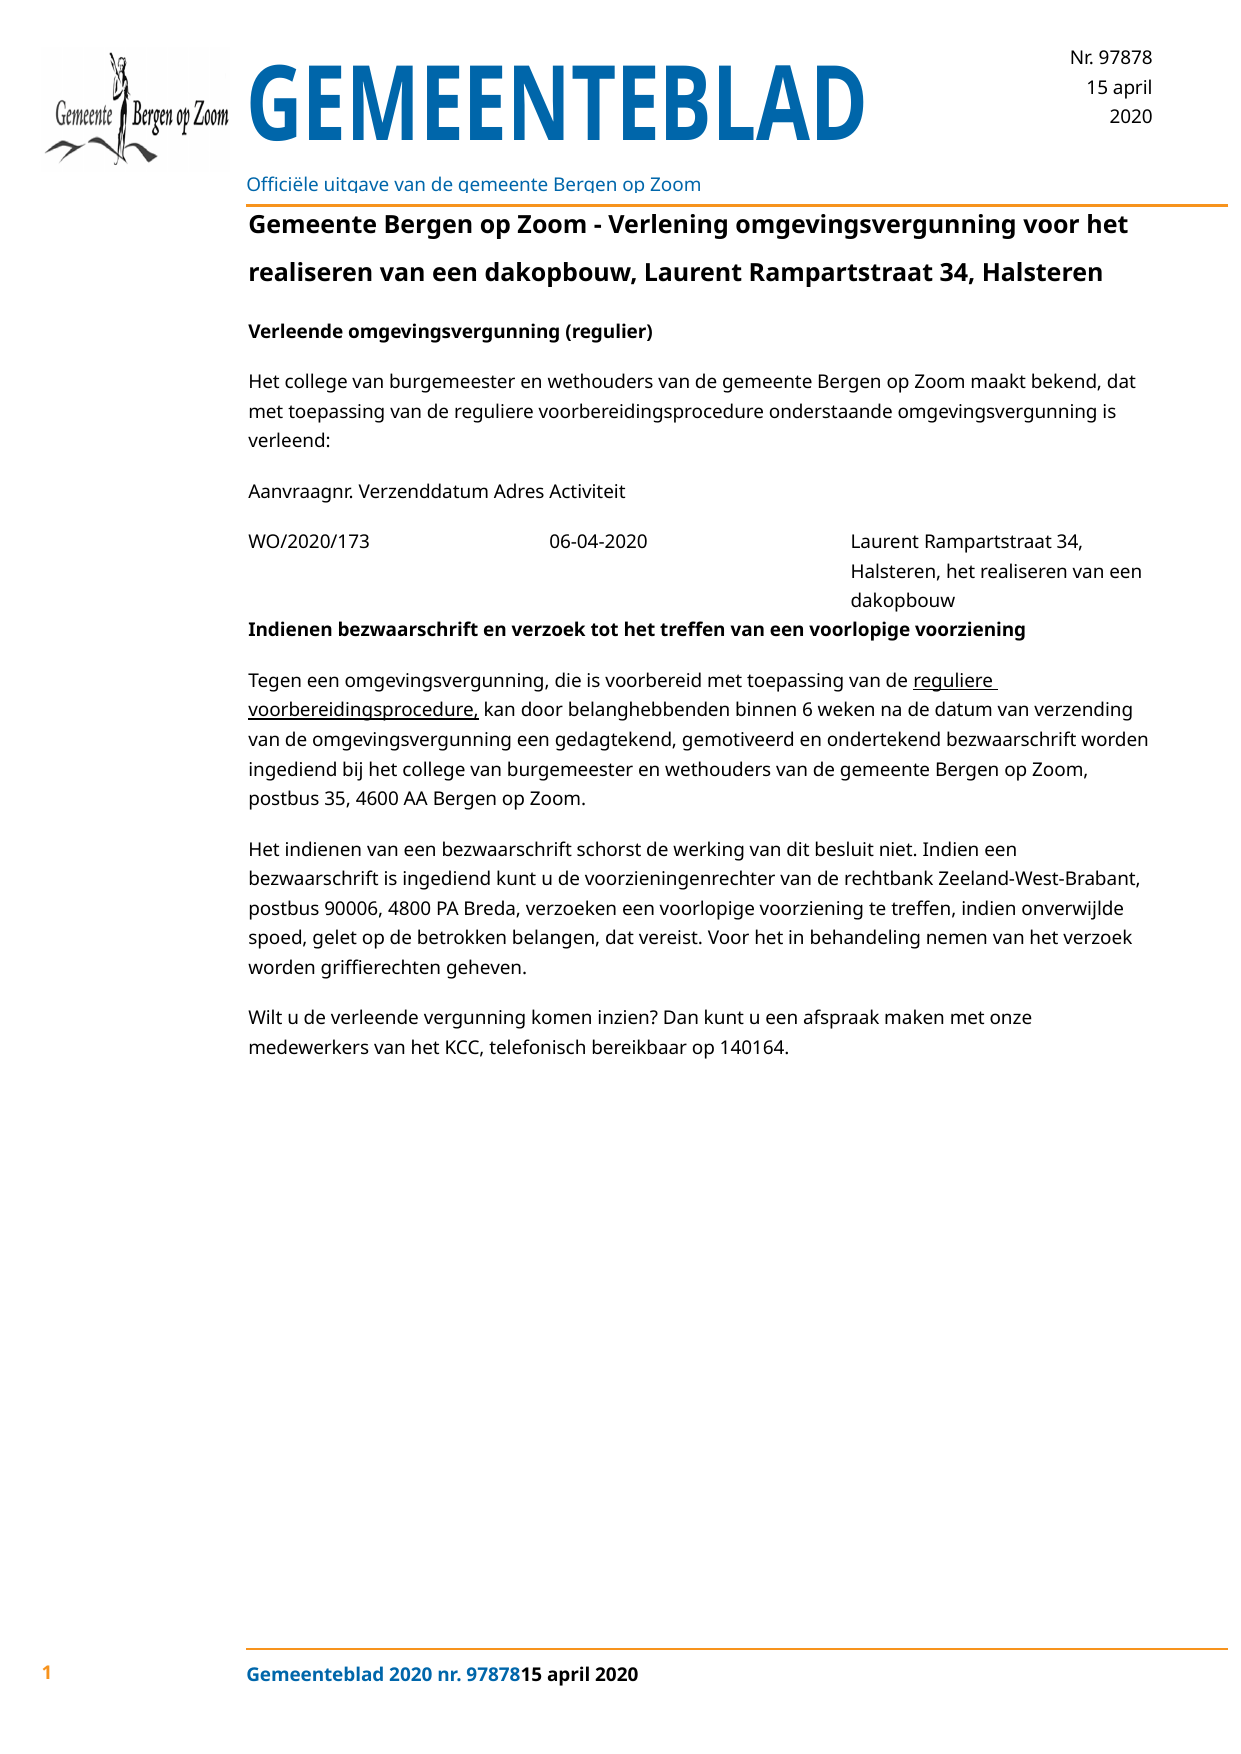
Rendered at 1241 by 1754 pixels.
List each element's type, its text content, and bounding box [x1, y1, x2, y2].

text Indienen bezwaarschrift en verzoek tot het treffen van een voorlopige voorziening [248, 617, 1152, 642]
text Het college van burgemeester en wethouders van de gemeente Bergen op Zoom maakt bekend, dat met toepassing van de reguliere voorbereidingsprocedure onderstaande omgevingsvergunning is verleend: [248, 368, 1152, 453]
picture [41, 47, 231, 172]
text Verleende omgevingsvergunning (regulier) [248, 318, 1152, 344]
text Aanvraagnr. Verzenddatum Adres Activiteit [248, 478, 1152, 504]
table_header Laurent Rampartstraat 34, Halsteren, het realiseren van een dakopbouw [850, 529, 1152, 613]
table_header WO/2020/173 [248, 529, 549, 613]
text Het indienen van een bezwaarschrift schorst de werking van dit besluit niet. Indien een bezwaarschrift is ingediend kunt u de voorzieningenrechter van de rechtbank Zeeland-West-Brabant, postbus 90006, 4800 PA Breda, verzoeken een voorlopige voorziening te treffen, indien onverwijlde spoed, gelet op de betrokken belangen, dat vereist. Voor het in behandeling nemen van het verzoek worden griffierechten geheven. [248, 836, 1152, 980]
text Tegen een omgevingsvergunning, die is voorbereid met toepassing van de reguliere voorbereidingsprocedure, kan door belanghebbenden binnen 6 weken na de datum van verzending van de omgevingsvergunning een gedagtekend, gemotiveerd en ondertekend bezwaarschrift worden ingediend bij het college van burgemeester en wethouders van de gemeente Bergen op Zoom, postbus 35, 4600 AA Bergen op Zoom. [248, 667, 1152, 811]
text Wilt u de verleende vergunning komen inzien? Dan kunt u een afspraak maken met onze medewerkers van het KCC, telefonisch bereikbaar op 140164. [248, 1004, 1152, 1060]
table_header 06-04-2020 [549, 529, 850, 613]
text Gemeente Bergen op Zoom - Verlening omgevingsvergunning voor het realiseren van een dakopbouw, Laurent Rampartstraat 34, Halsteren [248, 207, 1152, 288]
